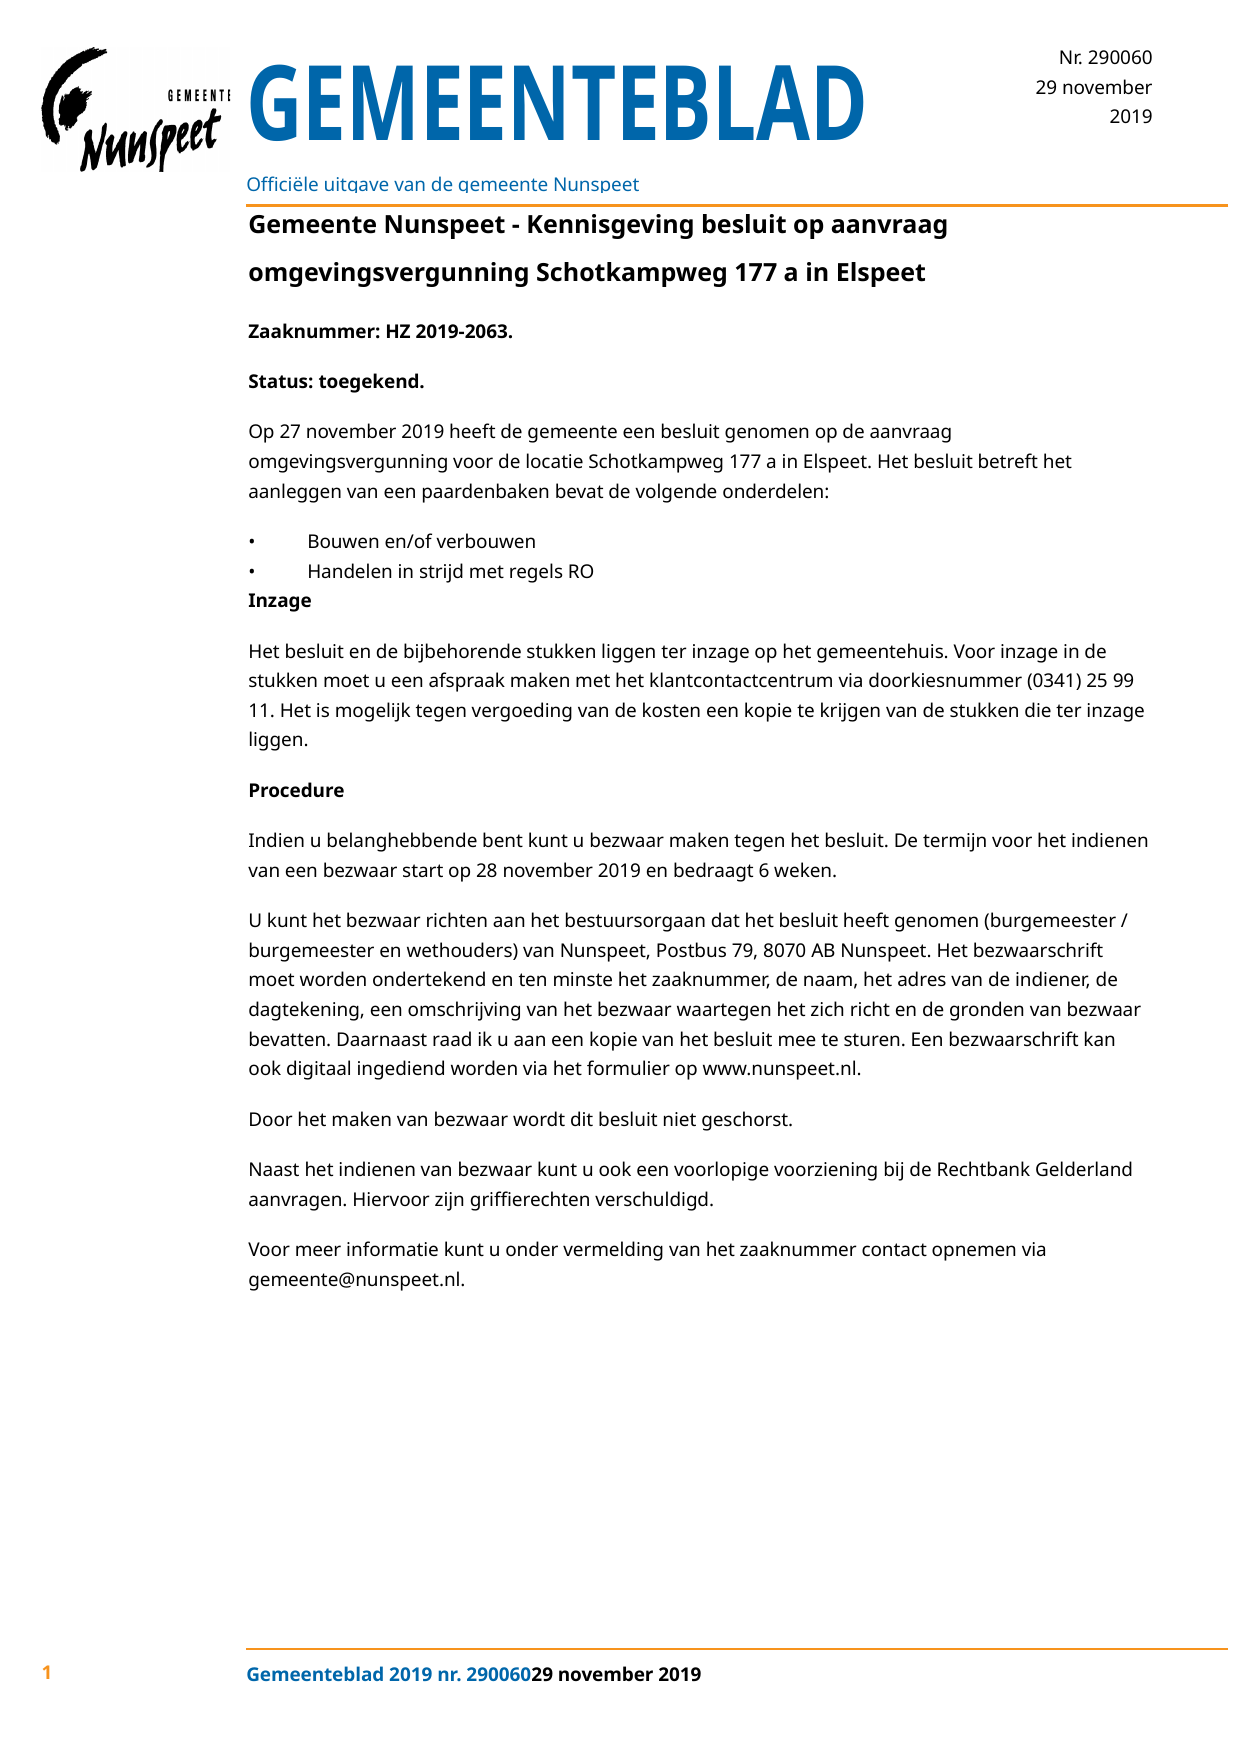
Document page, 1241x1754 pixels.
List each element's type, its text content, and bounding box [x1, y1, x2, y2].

list Handelen in strijd met regels RO [248, 558, 1152, 584]
text Op 27 november 2019 heeft de gemeente een besluit genomen op de aanvraag omgevingsvergunning voor de locatie Schotkampweg 177 a in Elspeet. Het besluit betreft het aanleggen van een paardenbaken bevat de volgende onderdelen: [248, 419, 1152, 504]
text Het besluit en de bijbehorende stukken liggen ter inzage op het gemeentehuis. Voor inzage in de stukken moet u een afspraak maken met het klantcontactcentrum via doorkiesnummer (0341) 25 99 11. Het is mogelijk tegen vergoeding van de kosten een kopie te krijgen van de stukken die ter inzage liggen. [248, 638, 1152, 752]
list Bouwen en/of verbouwen [248, 528, 1152, 554]
text Inzage [248, 587, 1152, 613]
text Indien u belanghebbende bent kunt u bezwaar maken tegen het besluit. De termijn voor het indienen van een bezwaar start op 28 november 2019 en bedraagt 6 weken. [248, 827, 1152, 883]
text Zaaknummer: HZ 2019-2063. [248, 318, 1152, 344]
text Door het maken van bezwaar wordt dit besluit niet geschorst. [248, 1106, 1152, 1132]
text U kunt het bezwaar richten aan het bestuursorgaan dat het besluit heeft genomen (burgemeester / burgemeester en wethouders) van Nunspeet, Postbus 79, 8070 AB Nunspeet. Het bezwaarschrift moet worden ondertekend en ten minste het zaaknummer, de naam, het adres van de indiener, de dagtekening, een omschrijving van het bezwaar waartegen het zich richt en de gronden van bezwaar bevatten. Daarnaast raad ik u aan een kopie van het besluit mee te sturen. Een bezwaarschrift kan ook digitaal ingediend worden via het formulier op www.nunspeet.nl. [248, 907, 1152, 1081]
text Gemeente Nunspeet - Kennisgeving besluit op aanvraag omgevingsvergunning Schotkampweg 177 a in Elspeet [248, 207, 1152, 288]
text Status: toegekend. [248, 368, 1152, 394]
text Procedure [248, 777, 1152, 803]
text Voor meer informatie kunt u onder vermelding van het zaaknummer contact opnemen via gemeente@nunspeet.nl. [248, 1236, 1152, 1292]
picture [41, 47, 231, 172]
text Naast het indienen van bezwaar kunt u ook een voorlopige voorziening bij de Rechtbank Gelderland aanvragen. Hiervoor zijn griffierechten verschuldigd. [248, 1156, 1152, 1212]
